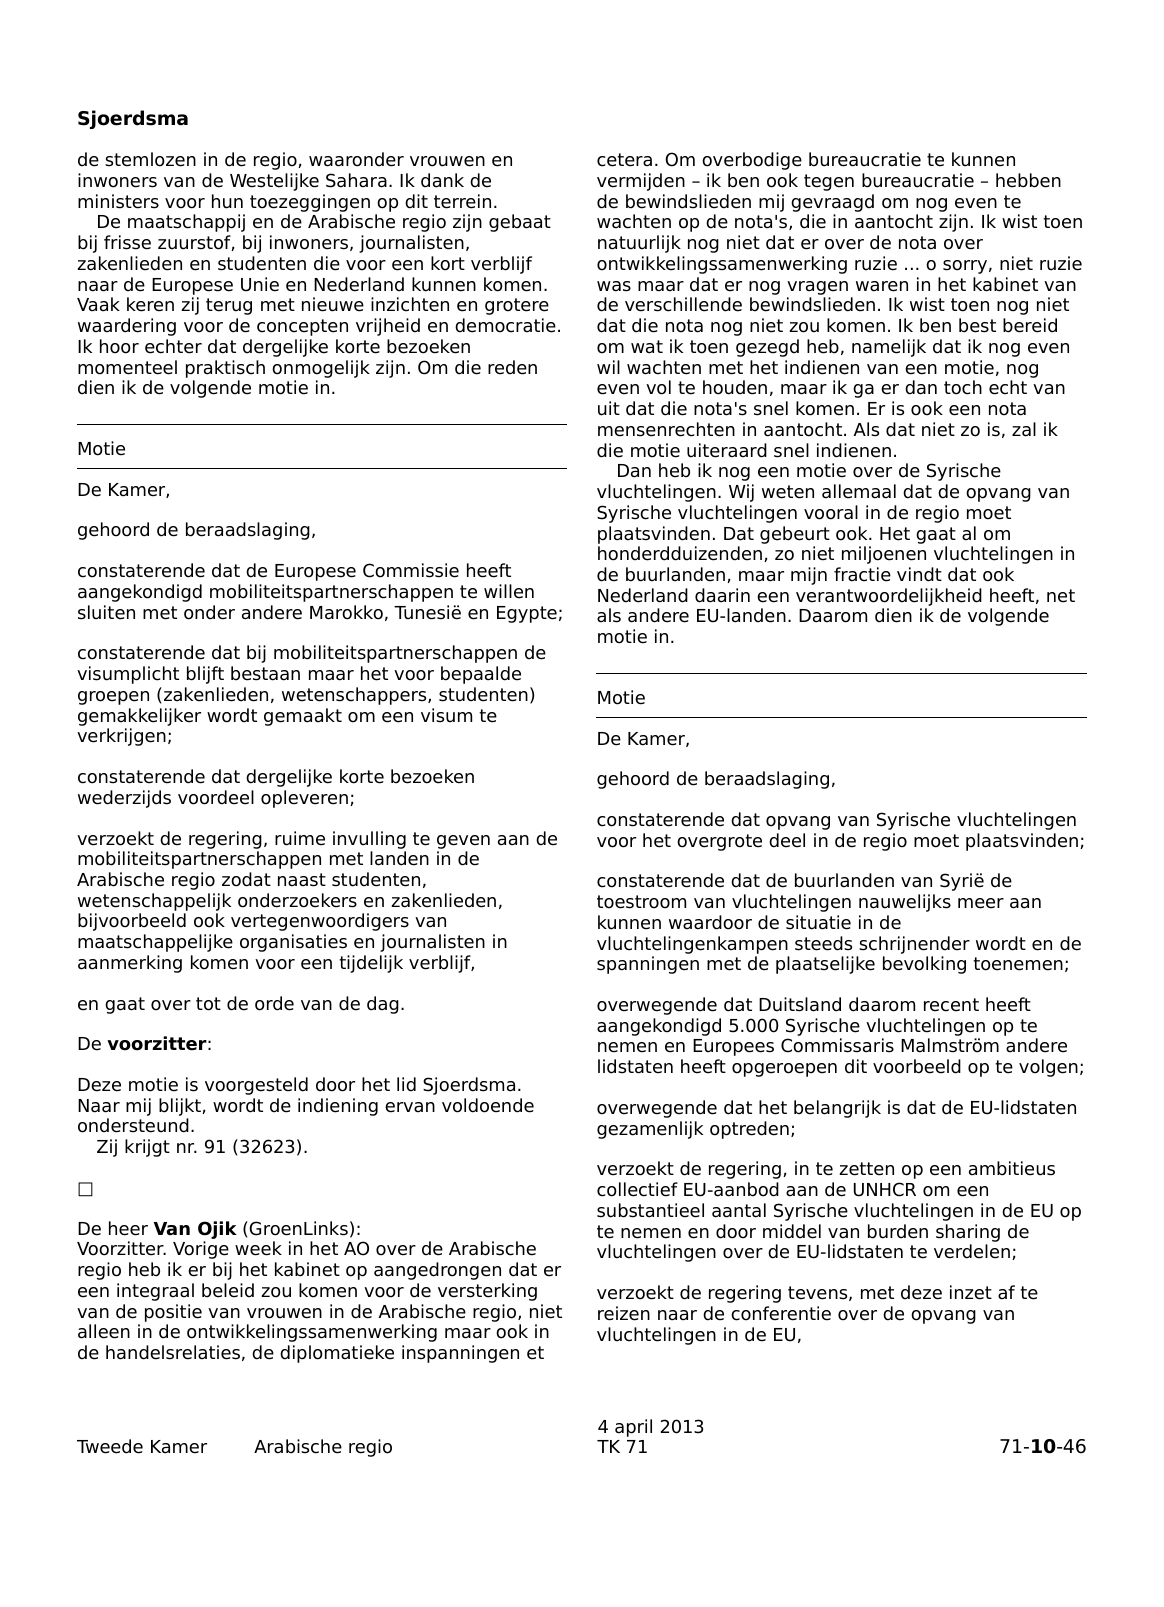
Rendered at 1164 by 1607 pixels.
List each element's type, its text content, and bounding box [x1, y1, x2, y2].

text overwegende dat het belangrijk is dat de EU-lidstaten gezamenlijk optreden; [596, 1098, 1087, 1139]
text verzoekt de regering tevens, met deze inzet af te reizen naar de conferentie over de opvang van vluchtelingen in de EU, [596, 1283, 1087, 1345]
text Deze motie is voorgesteld door het lid Sjoerdsma. Naar mij blijkt, wordt de indiening ervan voldoende ondersteund. [77, 1075, 567, 1137]
text Zij krijgt nr. 91 (32623). [77, 1137, 567, 1158]
text De heer Van Ojik (GroenLinks): [77, 1218, 567, 1239]
text Motie [77, 439, 567, 459]
text De Kamer, [77, 479, 567, 500]
text Motie [596, 688, 1087, 708]
text Dan heb ik nog een motie over de Syrische vluchtelingen. Wij weten allemaal dat de opvang van Syrische vluchtelingen vooral in de regio moet plaatsvinden. Dat gebeurt ook. Het gaat al om honderdduizenden, zo niet miljoenen vluchtelingen in de buurlanden, maar mijn fractie vindt dat ook Nederland daarin een verantwoordelijkheid heeft, net als andere EU-landen. Daarom dien ik de volgende motie in. [596, 461, 1087, 648]
text constaterende dat bij mobiliteitspartnerschappen de visumplicht blijft bestaan maar het voor bepaalde groepen (zakenlieden, wetenschappers, studenten) gemakkelijker wordt gemaakt om een visum te verkrijgen; [77, 643, 567, 747]
text gehoord de beraadslaging, [77, 520, 567, 541]
text en gaat over tot de orde van de dag. [77, 993, 567, 1014]
text de stemlozen in de regio, waaronder vrouwen en inwoners van de Westelijke Sahara. Ik dank de ministers voor hun toezeggingen op dit terrein. [77, 150, 567, 212]
text Voorzitter. Vorige week in het AO over de Arabische regio heb ik er bij het kabinet op aangedrongen dat er een integraal beleid zou komen voor de versterking van de positie van vrouwen in de Arabische regio, niet alleen in de ontwikkelingssamenwerking maar ook in de handelsrelaties, de diplomatieke inspanningen et [77, 1239, 567, 1364]
text constaterende dat opvang van Syrische vluchtelingen voor het overgrote deel in de regio moet plaatsvinden; [596, 810, 1087, 851]
text constaterende dat de Europese Commissie heeft aangekondigd mobiliteitspartnerschappen te willen sluiten met onder andere Marokko, Tunesië en Egypte; [77, 561, 567, 623]
text De maatschappij en de Arabische regio zijn gebaat bij frisse zuurstof, bij inwoners, journalisten, zakenlieden en studenten die voor een kort verblijf naar de Europese Unie en Nederland kunnen komen. Vaak keren zij terug met nieuwe inzichten en grotere waardering voor de concepten vrijheid en democratie. Ik hoor echter dat dergelijke korte bezoeken momenteel praktisch onmogelijk zijn. Om die reden dien ik de volgende motie in. [77, 212, 567, 399]
text verzoekt de regering, ruime invulling te geven aan de mobiliteitspartnerschappen met landen in de Arabische regio zodat naast studenten, wetenschappelijk onderzoekers en zakenlieden, bijvoorbeeld ook vertegenwoordigers van maatschappelijke organisaties en journalisten in aanmerking komen voor een tijdelijk verblijf, [77, 828, 567, 973]
text □ [77, 1178, 567, 1198]
text De Kamer, [596, 728, 1087, 749]
text constaterende dat de buurlanden van Syrië de toestroom van vluchtelingen nauwelijks meer aan kunnen waardoor de situatie in de vluchtelingenkampen steeds schrijnender wordt en de spanningen met de plaatselijke bevolking toenemen; [596, 871, 1087, 975]
text De voorzitter: [77, 1034, 567, 1055]
text verzoekt de regering, in te zetten op een ambitieus collectief EU-aanbod aan de UNHCR om een substantieel aantal Syrische vluchtelingen in de EU op te nemen en door middel van burden sharing de vluchtelingen over de EU-lidstaten te verdelen; [596, 1159, 1087, 1263]
text gehoord de beraadslaging, [596, 769, 1087, 790]
text constaterende dat dergelijke korte bezoeken wederzijds voordeel opleveren; [77, 767, 567, 808]
text cetera. Om overbodige bureaucratie te kunnen vermijden – ik ben ook tegen bureaucratie – hebben de bewindslieden mij gevraagd om nog even te wachten op de nota's, die in aantocht zijn. Ik wist toen natuurlijk nog niet dat er over de nota over ontwikkelingssamenwerking ruzie ... o sorry, niet ruzie was maar dat er nog vragen waren in het kabinet van de verschillende bewindslieden. Ik wist toen nog niet dat die nota nog niet zou komen. Ik ben best bereid om wat ik toen gezegd heb, namelijk dat ik nog even wil wachten met het indienen van een motie, nog even vol te houden, maar ik ga er dan toch echt van uit dat die nota's snel komen. Er is ook een nota mensenrechten in aantocht. Als dat niet zo is, zal ik die motie uiteraard snel indienen. [596, 150, 1087, 461]
text overwegende dat Duitsland daarom recent heeft aangekondigd 5.000 Syrische vluchtelingen op te nemen en Europees Commissaris Malmström andere lidstaten heeft opgeroepen dit voorbeeld op te volgen; [596, 995, 1087, 1078]
